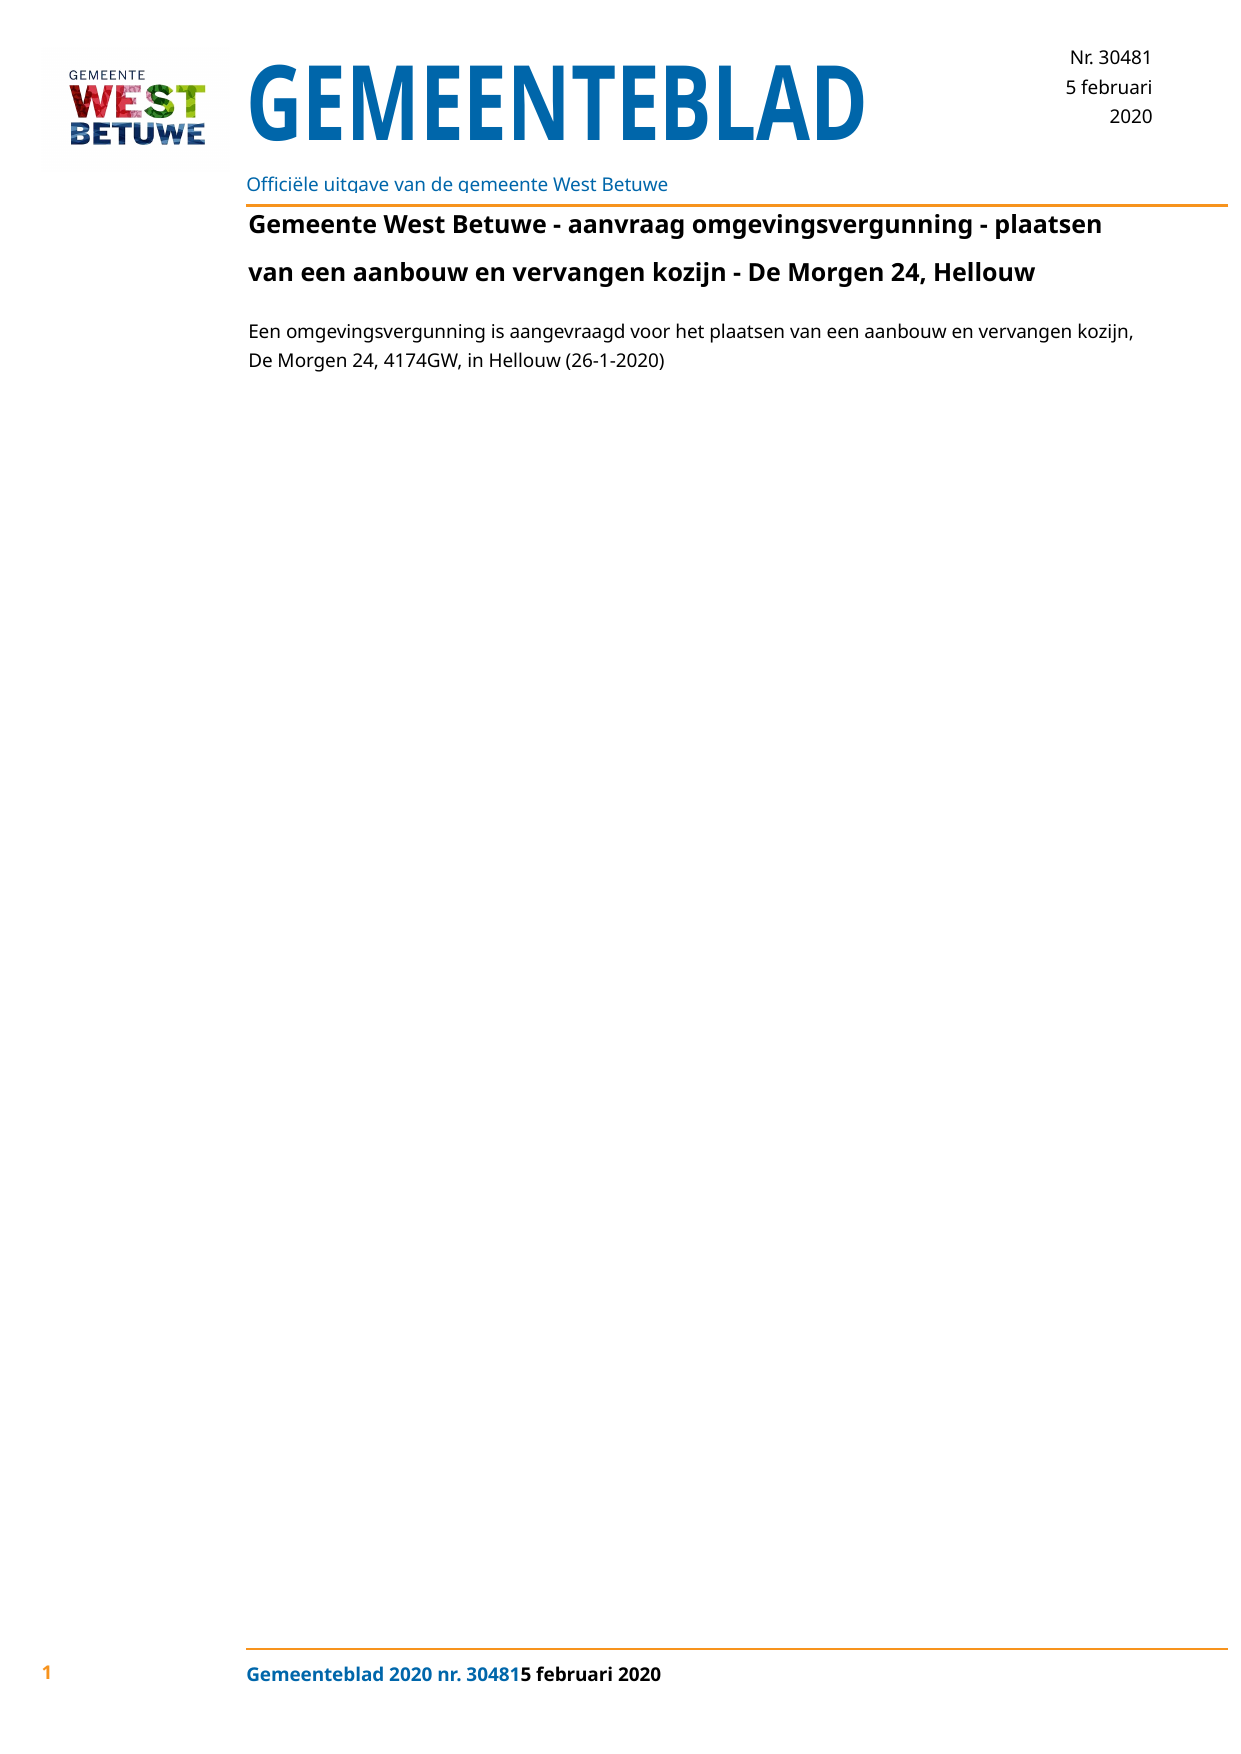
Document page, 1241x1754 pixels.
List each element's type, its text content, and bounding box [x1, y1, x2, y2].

picture [41, 47, 231, 172]
text Een omgevingsvergunning is aangevraagd voor het plaatsen van een aanbouw en vervangen kozijn, De Morgen 24, 4174GW, in Hellouw (26-1-2020) [248, 318, 1152, 373]
text Gemeente West Betuwe - aanvraag omgevingsvergunning - plaatsen van een aanbouw en vervangen kozijn - De Morgen 24, Hellouw [248, 207, 1152, 288]
